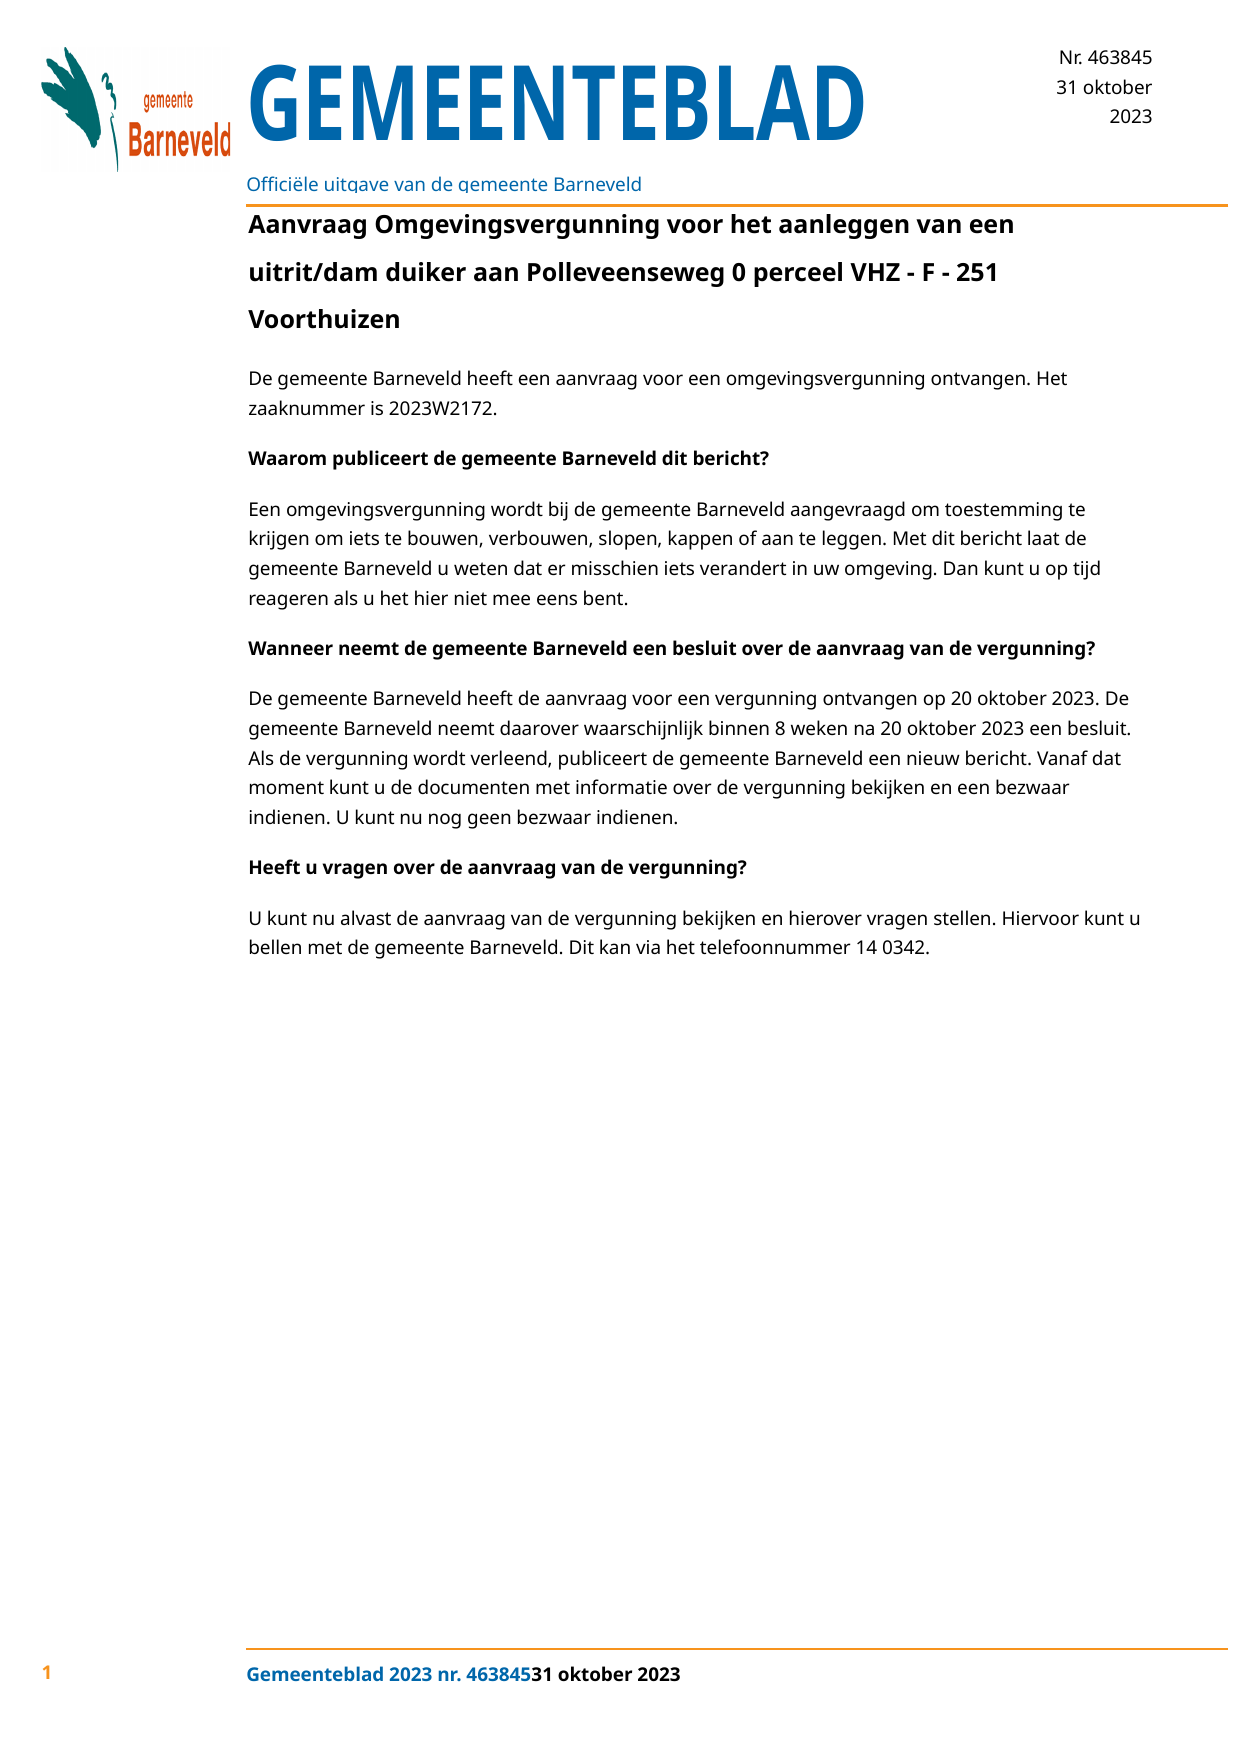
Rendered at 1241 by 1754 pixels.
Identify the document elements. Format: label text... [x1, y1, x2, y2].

text De gemeente Barneveld heeft een aanvraag voor een omgevingsvergunning ontvangen. Het zaaknummer is 2023W2172. [248, 366, 1152, 421]
text U kunt nu alvast de aanvraag van de vergunning bekijken en hierover vragen stellen. Hiervoor kunt u bellen met de gemeente Barneveld. Dit kan via het telefoonnummer 14 0342. [248, 905, 1152, 960]
text Een omgevingsvergunning wordt bij de gemeente Barneveld aangevraagd om toestemming te krijgen om iets te bouwen, verbouwen, slopen, kappen of aan te leggen. Met dit bericht laat de gemeente Barneveld u weten dat er misschien iets verandert in uw omgeving. Dan kunt u op tijd reageren als u het hier niet mee eens bent. [248, 496, 1152, 610]
text De gemeente Barneveld heeft de aanvraag voor een vergunning ontvangen op 20 oktober 2023. De gemeente Barneveld neemt daarover waarschijnlijk binnen 8 weken na 20 oktober 2023 een besluit. Als de vergunning wordt verleend, publiceert de gemeente Barneveld een nieuw bericht. Vanaf dat moment kunt u de documenten met informatie over de vergunning bekijken en een bezwaar indienen. U kunt nu nog geen bezwaar indienen. [248, 686, 1152, 829]
text Waarom publiceert de gemeente Barneveld dit bericht? [248, 446, 1152, 471]
text Wanneer neemt de gemeente Barneveld een besluit over de aanvraag van de vergunning? [248, 635, 1152, 661]
text Aanvraag Omgevingsvergunning voor het aanleggen van een uitrit/dam duiker aan Polleveenseweg 0 perceel VHZ - F - 251 Voorthuizen [248, 207, 1152, 336]
text Heeft u vragen over de aanvraag van de vergunning? [248, 854, 1152, 880]
picture [41, 47, 231, 172]
